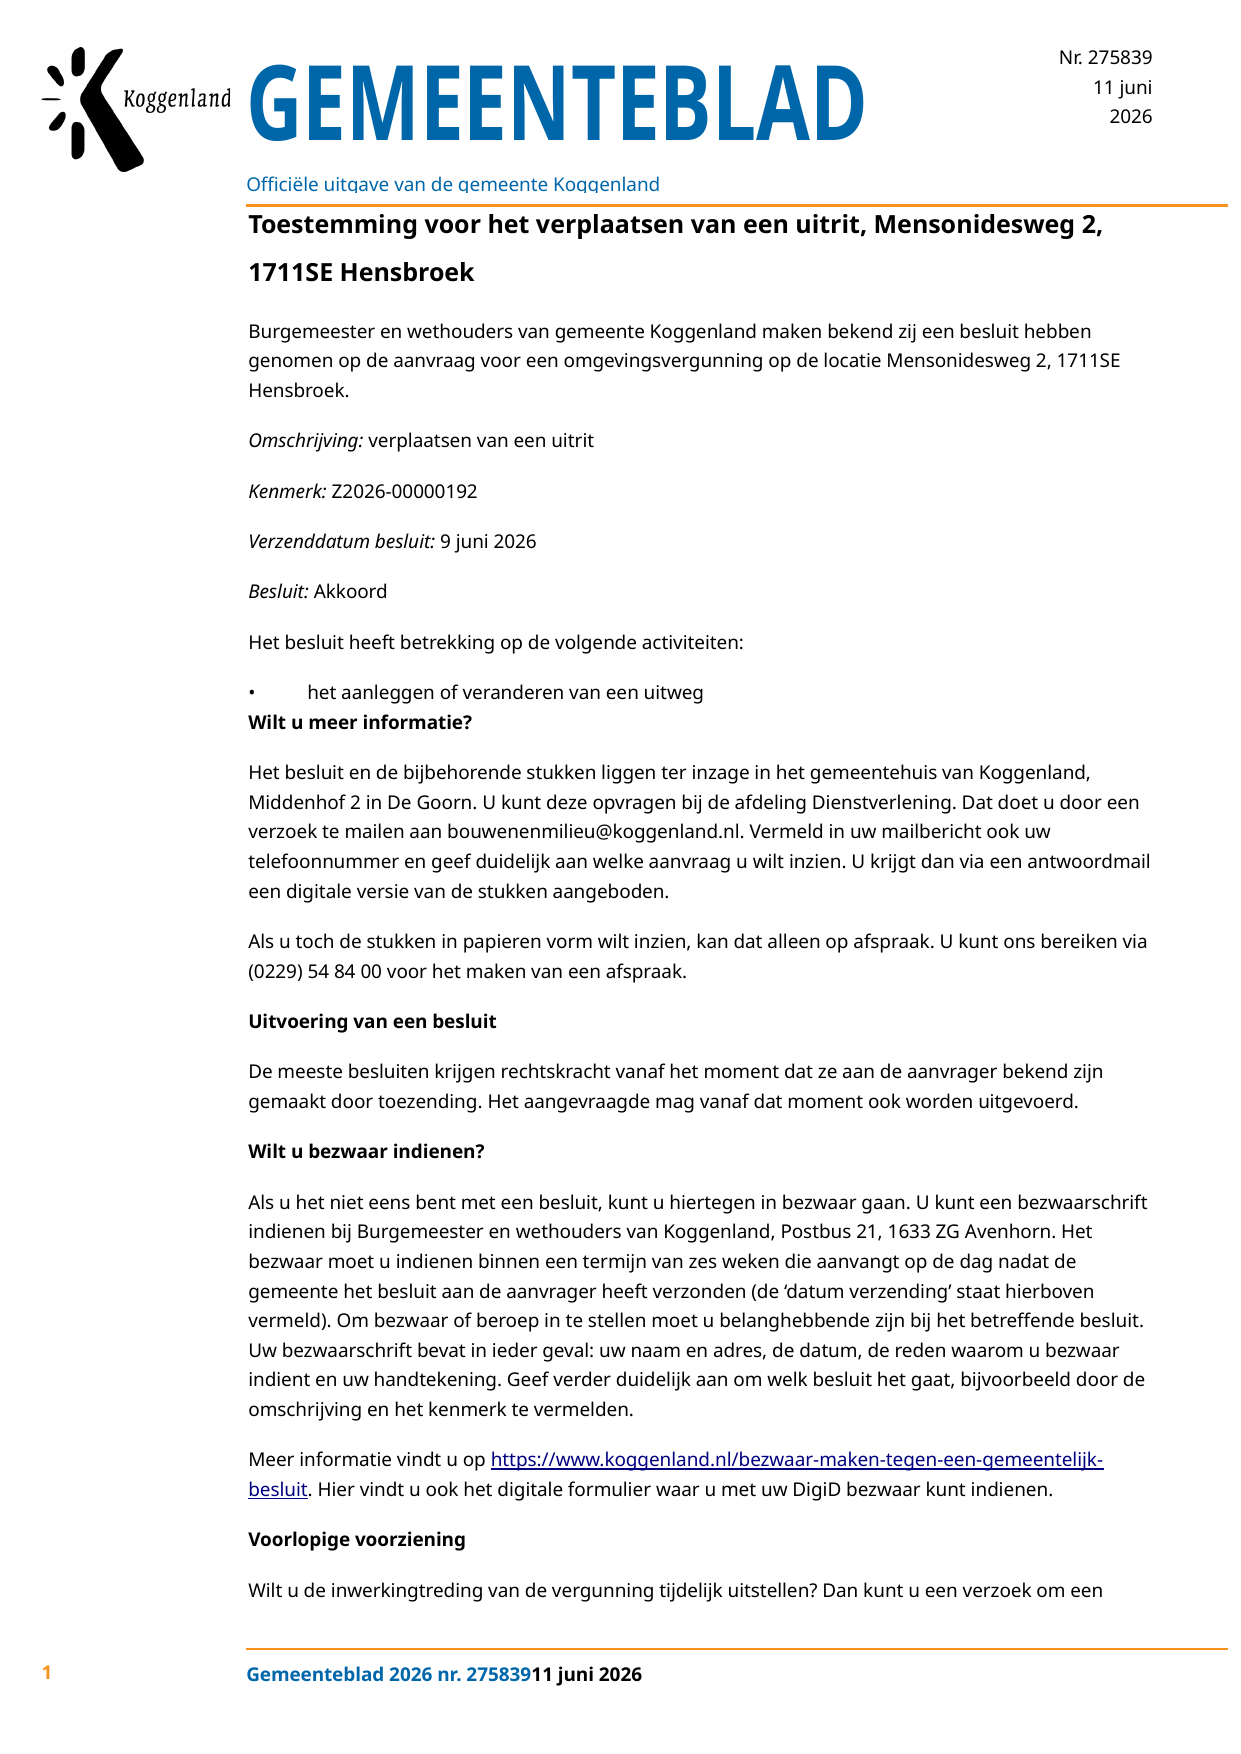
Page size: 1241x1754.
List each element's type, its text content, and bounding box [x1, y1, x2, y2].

text Het besluit heeft betrekking op de volgende activiteiten: [248, 629, 1152, 655]
text Het besluit en de bijbehorende stukken liggen ter inzage in het gemeentehuis van Koggenland, Middenhof 2 in De Goorn. U kunt deze opvragen bij de afdeling Dienstverlening. Dat doet u door een verzoek te mailen aan bouwenenmilieu@koggenland.nl. Vermeld in uw mailbericht ook uw telefoonnummer en geef duidelijk aan welke aanvraag u wilt inzien. U krijgt dan via een antwoordmail een digitale versie van de stukken aangeboden. [248, 759, 1152, 904]
text Als u het niet eens bent met een besluit, kunt u hiertegen in bezwaar gaan. U kunt een bezwaarschrift indienen bij Burgemeester en wethouders van Koggenland, Postbus 21, 1633 ZG Avenhorn. Het bezwaar moet u indienen binnen een termijn van zes weken die aanvangt op de dag nadat de gemeente het besluit aan de aanvrager heeft verzonden (de ‘datum verzending’ staat hierboven vermeld). Om bezwaar of beroep in te stellen moet u belanghebbende zijn bij het betreffende besluit. Uw bezwaarschrift bevat in ieder geval: uw naam en adres, de datum, de reden waarom u bezwaar indient en uw handtekening. Geef verder duidelijk aan om welk besluit het gaat, bijvoorbeeld door de omschrijving en het kenmerk te vermelden. [248, 1189, 1152, 1422]
text Wilt u meer informatie? [248, 709, 1152, 735]
text Kenmerk: Z2026-00000192 [248, 478, 1152, 504]
list het aanleggen of veranderen van een uitweg [248, 679, 1152, 705]
text Wilt u bezwaar indienen? [248, 1139, 1152, 1164]
text Besluit: Akkoord [248, 579, 1152, 604]
text De meeste besluiten krijgen rechtskracht vanaf het moment dat ze aan de aanvrager bekend zijn gemaakt door toezending. Het aangevraagde mag vanaf dat moment ook worden uitgevoerd. [248, 1059, 1152, 1114]
text Toestemming voor het verplaatsen van een uitrit, Mensonidesweg 2, 1711SE Hensbroek [248, 207, 1152, 288]
text Verzenddatum besluit: 9 juni 2026 [248, 528, 1152, 554]
text Wilt u de inwerkingtreding van de vergunning tijdelijk uitstellen? Dan kunt u een verzoek om een [248, 1577, 1152, 1603]
text Omschrijving: verplaatsen van een uitrit [248, 427, 1152, 453]
text Meer informatie vindt u op https://www.koggenland.nl/bezwaar-maken-tegen-een-gemeentelijk-besluit. Hier vindt u ook het digitale formulier waar u met uw DigiD bezwaar kunt indienen. [248, 1447, 1152, 1502]
text Burgemeester en wethouders van gemeente Koggenland maken bekend zij een besluit hebben genomen op de aanvraag voor een omgevingsvergunning op de locatie Mensonidesweg 2, 1711SE Hensbroek. [248, 318, 1152, 403]
text Uitvoering van een besluit [248, 1008, 1152, 1034]
picture [41, 47, 231, 172]
text Voorlopige voorziening [248, 1527, 1152, 1552]
text Als u toch de stukken in papieren vorm wilt inzien, kan dat alleen op afspraak. U kunt ons bereiken via (0229) 54 84 00 voor het maken van een afspraak. [248, 928, 1152, 984]
